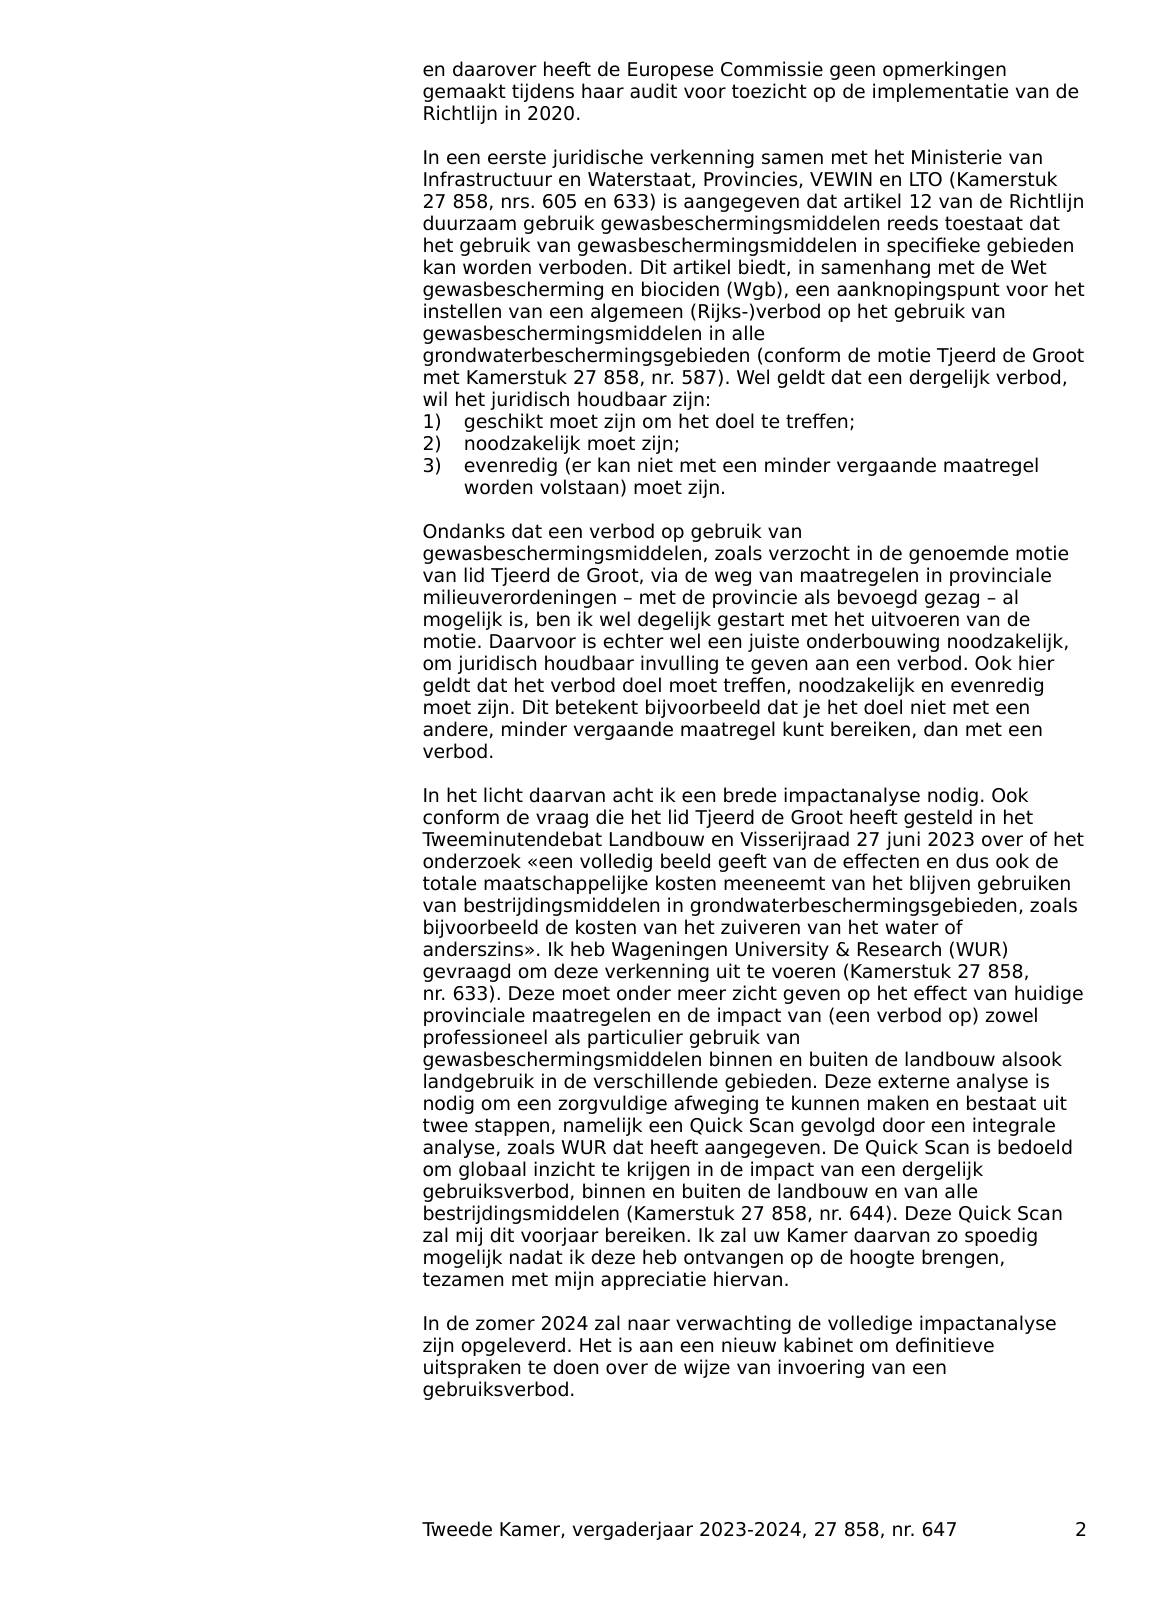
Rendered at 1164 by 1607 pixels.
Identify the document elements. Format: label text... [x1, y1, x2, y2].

text Ondanks dat een verbod op gebruik van gewasbeschermingsmiddelen, zoals verzocht in de genoemde motie van lid Tjeerd de Groot, via de weg van maatregelen in provinciale milieuverordeningen – met de provincie als bevoegd gezag – al mogelijk is, ben ik wel degelijk gestart met het uitvoeren van de motie. Daarvoor is echter wel een juiste onderbouwing noodzakelijk, om juridisch houdbaar invulling te geven aan een verbod. Ook hier geldt dat het verbod doel moet treffen, noodzakelijk en evenredig moet zijn. Dit betekent bijvoorbeeld dat je het doel niet met een andere, minder vergaande maatregel kunt bereiken, dan met een verbod. [422, 521, 1087, 763]
text In een eerste juridische verkenning samen met het Ministerie van Infrastructuur en Waterstaat, Provincies, VEWIN en LTO (Kamerstuk 27 858, nrs. 605 en 633) is aangegeven dat artikel 12 van de Richtlijn duurzaam gebruik gewasbeschermingsmiddelen reeds toestaat dat het gebruik van gewasbeschermingsmiddelen in specifieke gebieden kan worden verboden. Dit artikel biedt, in samenhang met de Wet gewasbescherming en biociden (Wgb), een aanknopingspunt voor het instellen van een algemeen (Rijks-)verbod op het gebruik van gewasbeschermingsmiddelen in alle grondwaterbeschermingsgebieden (conform de motie Tjeerd de Groot met Kamerstuk 27 858, nr. 587). Wel geldt dat een dergelijk verbod, wil het juridisch houdbaar zijn: [422, 147, 1087, 411]
text en daarover heeft de Europese Commissie geen opmerkingen gemaakt tijdens haar audit voor toezicht op de implementatie van de Richtlijn in 2020. [422, 59, 1087, 125]
text In de zomer 2024 zal naar verwachting de volledige impactanalyse zijn opgeleverd. Het is aan een nieuw kabinet om definitieve uitspraken te doen over de wijze van invoering van een gebruiksverbod. [422, 1313, 1087, 1401]
text 1) geschikt moet zijn om het doel te treffen; [422, 411, 1087, 433]
text 3) evenredig (er kan niet met een minder vergaande maatregel worden volstaan) moet zijn. [422, 455, 1087, 499]
text In het licht daarvan acht ik een brede impactanalyse nodig. Ook conform de vraag die het lid Tjeerd de Groot heeft gesteld in het Tweeminutendebat Landbouw en Visserijraad 27 juni 2023 over of het onderzoek «een volledig beeld geeft van de effecten en dus ook de totale maatschappelijke kosten meeneemt van het blijven gebruiken van bestrijdingsmiddelen in grondwaterbeschermingsgebieden, zoals bijvoorbeeld de kosten van het zuiveren van het water of anderszins». Ik heb Wageningen University & Research (WUR) gevraagd om deze verkenning uit te voeren (Kamerstuk 27 858, nr. 633). Deze moet onder meer zicht geven op het effect van huidige provinciale maatregelen en de impact van (een verbod op) zowel professioneel als particulier gebruik van gewasbeschermingsmiddelen binnen en buiten de landbouw alsook landgebruik in de verschillende gebieden. Deze externe analyse is nodig om een zorgvuldige afweging te kunnen maken en bestaat uit twee stappen, namelijk een Quick Scan gevolgd door een integrale analyse, zoals WUR dat heeft aangegeven. De Quick Scan is bedoeld om globaal inzicht te krijgen in de impact van een dergelijk gebruiksverbod, binnen en buiten de landbouw en van alle bestrijdingsmiddelen (Kamerstuk 27 858, nr. 644). Deze Quick Scan zal mij dit voorjaar bereiken. Ik zal uw Kamer daarvan zo spoedig mogelijk nadat ik deze heb ontvangen op de hoogte brengen, tezamen met mijn appreciatie hiervan. [422, 785, 1087, 1291]
text 2) noodzakelijk moet zijn; [422, 433, 1087, 455]
